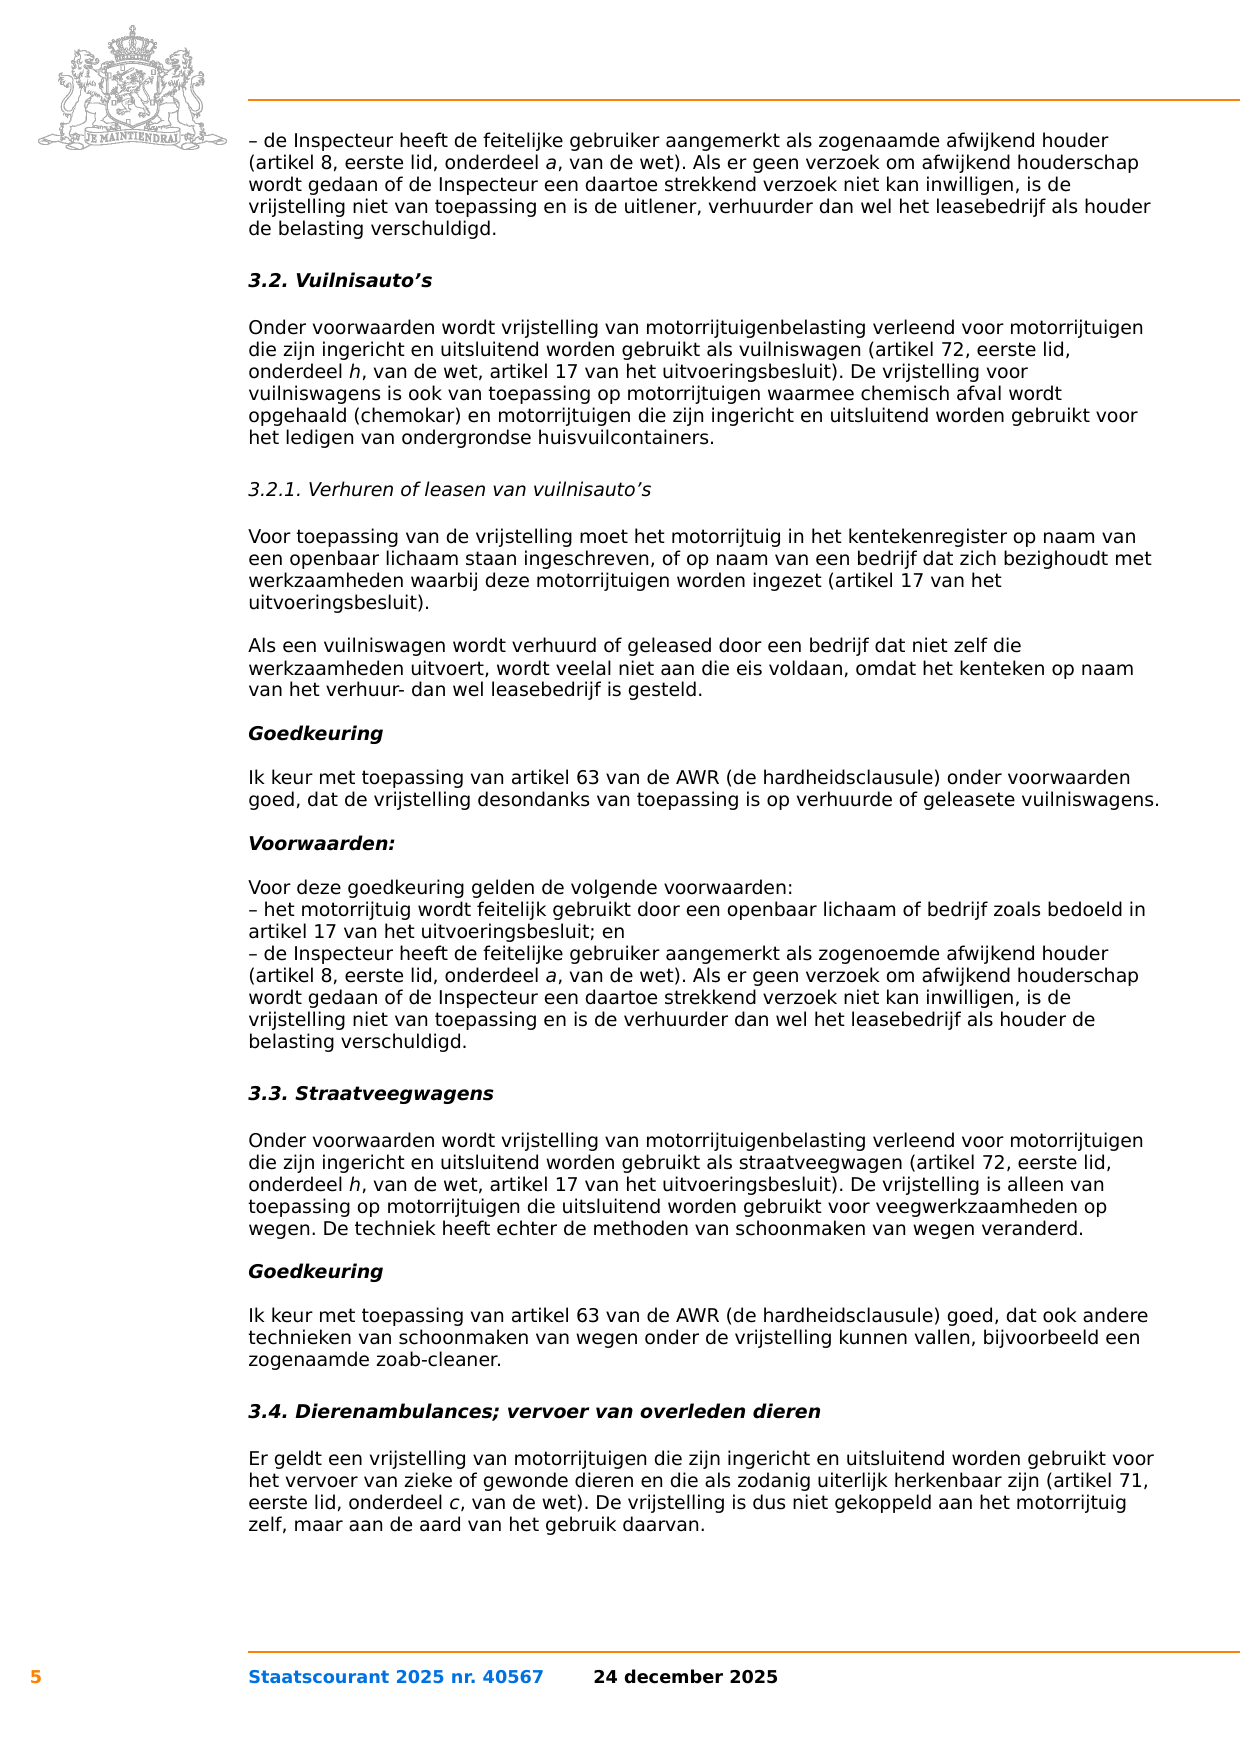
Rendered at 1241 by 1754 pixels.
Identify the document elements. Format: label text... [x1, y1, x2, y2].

picture [38, 25, 227, 150]
text Als een vuilniswagen wordt verhuurd of geleased door een bedrijf dat niet zelf die werkzaamheden uitvoert, wordt veelal niet aan die eis voldaan, omdat het kenteken op naam van het verhuur- dan wel leasebedrijf is gesteld. [248, 635, 1163, 701]
text – de Inspecteur heeft de feitelijke gebruiker aangemerkt als zogenaamde afwijkend houder (artikel 8, eerste lid, onderdeel a, van de wet). Als er geen verzoek om afwijkend houderschap wordt gedaan of de Inspecteur een daartoe strekkend verzoek niet kan inwilligen, is de vrijstelling niet van toepassing en is de uitlener, verhuurder dan wel het leasebedrijf als houder de belasting verschuldigd. [248, 130, 1163, 240]
subtitle 3.4. Dierenambulances; vervoer van overleden dieren [248, 1401, 1163, 1423]
text – de Inspecteur heeft de feitelijke gebruiker aangemerkt als zogenoemde afwijkend houder (artikel 8, eerste lid, onderdeel a, van de wet). Als er geen verzoek om afwijkend houderschap wordt gedaan of de Inspecteur een daartoe strekkend verzoek niet kan inwilligen, is de vrijstelling niet van toepassing en is de verhuurder dan wel het leasebedrijf als houder de belasting verschuldigd. [248, 943, 1163, 1053]
subtitle Voorwaarden: [248, 833, 1163, 855]
text – het motorrijtuig wordt feitelijk gebruikt door een openbaar lichaam of bedrijf zoals bedoeld in artikel 17 van het uitvoeringsbesluit; en [248, 899, 1163, 943]
text Ik keur met toepassing van artikel 63 van de AWR (de hardheidsclausule) goed, dat ook andere technieken van schoonmaken van wegen onder de vrijstelling kunnen vallen, bijvoorbeeld een zogenaamde zoab-cleaner. [248, 1305, 1163, 1371]
subtitle 3.2.1. Verhuren of leasen van vuilnisauto’s [248, 479, 1163, 501]
subtitle Goedkeuring [248, 723, 1163, 745]
subtitle 3.2. Vuilnisauto’s [248, 270, 1163, 292]
text Ik keur met toepassing van artikel 63 van de AWR (de hardheidsclausule) onder voorwaarden goed, dat de vrijstelling desondanks van toepassing is op verhuurde of geleasete vuilniswagens. [248, 767, 1163, 811]
text Voor toepassing van de vrijstelling moet het motorrijtuig in het kentekenregister op naam van een openbaar lichaam staan ingeschreven, of op naam van een bedrijf dat zich bezighoudt met werkzaamheden waarbij deze motorrijtuigen worden ingezet (artikel 17 van het uitvoeringsbesluit). [248, 526, 1163, 613]
text Onder voorwaarden wordt vrijstelling van motorrijtuigenbelasting verleend voor motorrijtuigen die zijn ingericht en uitsluitend worden gebruikt als straatveegwagen (artikel 72, eerste lid, onderdeel h, van de wet, artikel 17 van het uitvoeringsbesluit). De vrijstelling is alleen van toepassing op motorrijtuigen die uitsluitend worden gebruikt voor veegwerkzaamheden op wegen. De techniek heeft echter de methoden van schoonmaken van wegen veranderd. [248, 1129, 1163, 1239]
text Voor deze goedkeuring gelden de volgende voorwaarden: [248, 877, 1163, 899]
subtitle Goedkeuring [248, 1261, 1163, 1283]
text Onder voorwaarden wordt vrijstelling van motorrijtuigenbelasting verleend voor motorrijtuigen die zijn ingericht en uitsluitend worden gebruikt als vuilniswagen (artikel 72, eerste lid, onderdeel h, van de wet, artikel 17 van het uitvoeringsbesluit). De vrijstelling voor vuilniswagens is ook van toepassing op motorrijtuigen waarmee chemisch afval wordt opgehaald (chemokar) en motorrijtuigen die zijn ingericht en uitsluitend worden gebruikt voor het ledigen van ondergrondse huisvuilcontainers. [248, 317, 1163, 449]
subtitle 3.3. Straatveegwagens [248, 1083, 1163, 1104]
text Er geldt een vrijstelling van motorrijtuigen die zijn ingericht en uitsluitend worden gebruikt voor het vervoer van zieke of gewonde dieren en die als zodanig uiterlijk herkenbaar zijn (artikel 71, eerste lid, onderdeel c, van de wet). De vrijstelling is dus niet gekoppeld aan het motorrijtuig zelf, maar aan de aard van het gebruik daarvan. [248, 1448, 1163, 1536]
